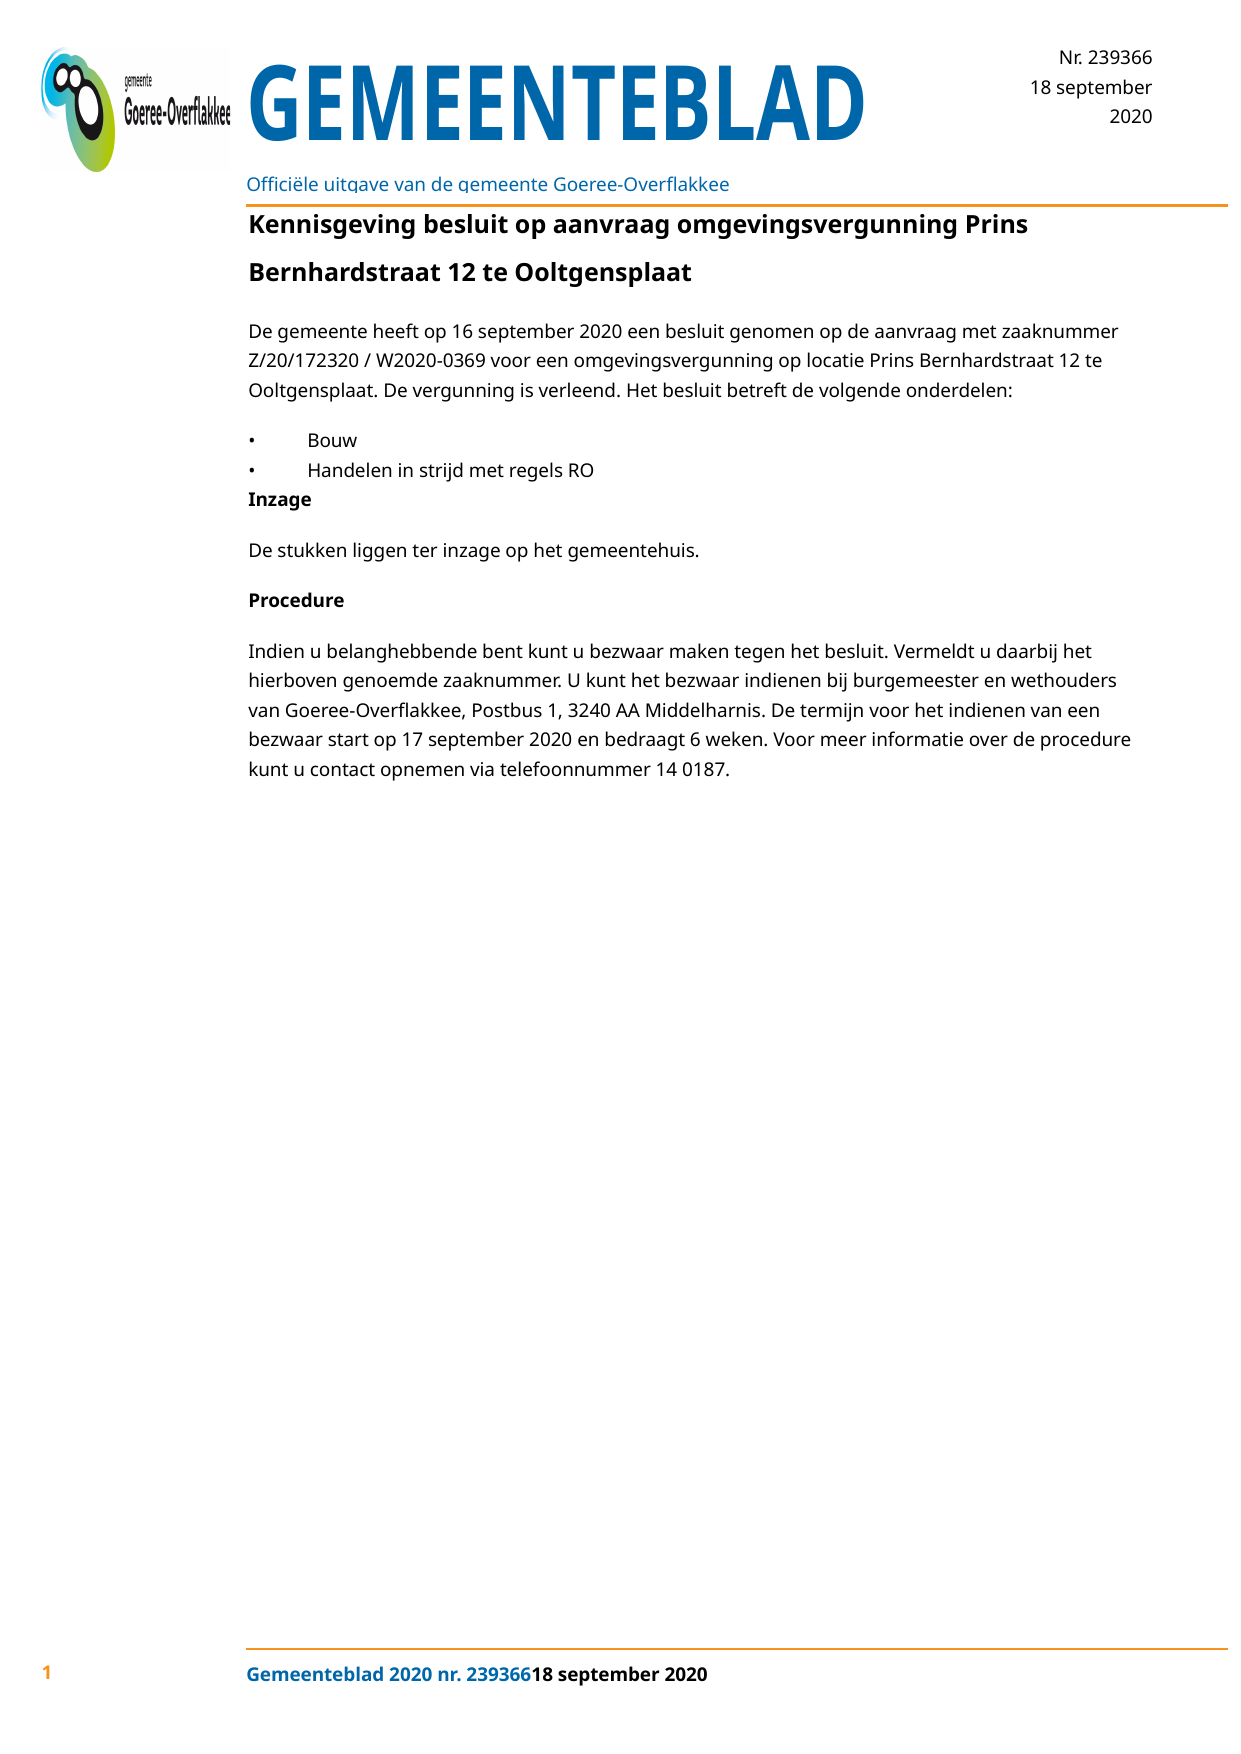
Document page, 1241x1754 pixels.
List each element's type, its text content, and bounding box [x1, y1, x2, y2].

list Handelen in strijd met regels RO [248, 457, 1152, 483]
picture [41, 47, 231, 172]
text Procedure [248, 587, 1152, 613]
text De gemeente heeft op 16 september 2020 een besluit genomen op de aanvraag met zaaknummer Z/20/172320 / W2020-0369 voor een omgevingsvergunning op locatie Prins Bernhardstraat 12 te Ooltgensplaat. De vergunning is verleend. Het besluit betreft de volgende onderdelen: [248, 318, 1152, 403]
list Bouw [248, 427, 1152, 453]
text Indien u belanghebbende bent kunt u bezwaar maken tegen het besluit. Vermeldt u daarbij het hierboven genoemde zaaknummer. U kunt het bezwaar indienen bij burgemeester en wethouders van Goeree-Overflakkee, Postbus 1, 3240 AA Middelharnis. De termijn voor het indienen van een bezwaar start op 17 september 2020 en bedraagt 6 weken. Voor meer informatie over de procedure kunt u contact opnemen via telefoonnummer 14 0187. [248, 638, 1152, 782]
text De stukken liggen ter inzage op het gemeentehuis. [248, 537, 1152, 563]
text Kennisgeving besluit op aanvraag omgevingsvergunning Prins Bernhardstraat 12 te Ooltgensplaat [248, 207, 1152, 288]
text Inzage [248, 487, 1152, 512]
